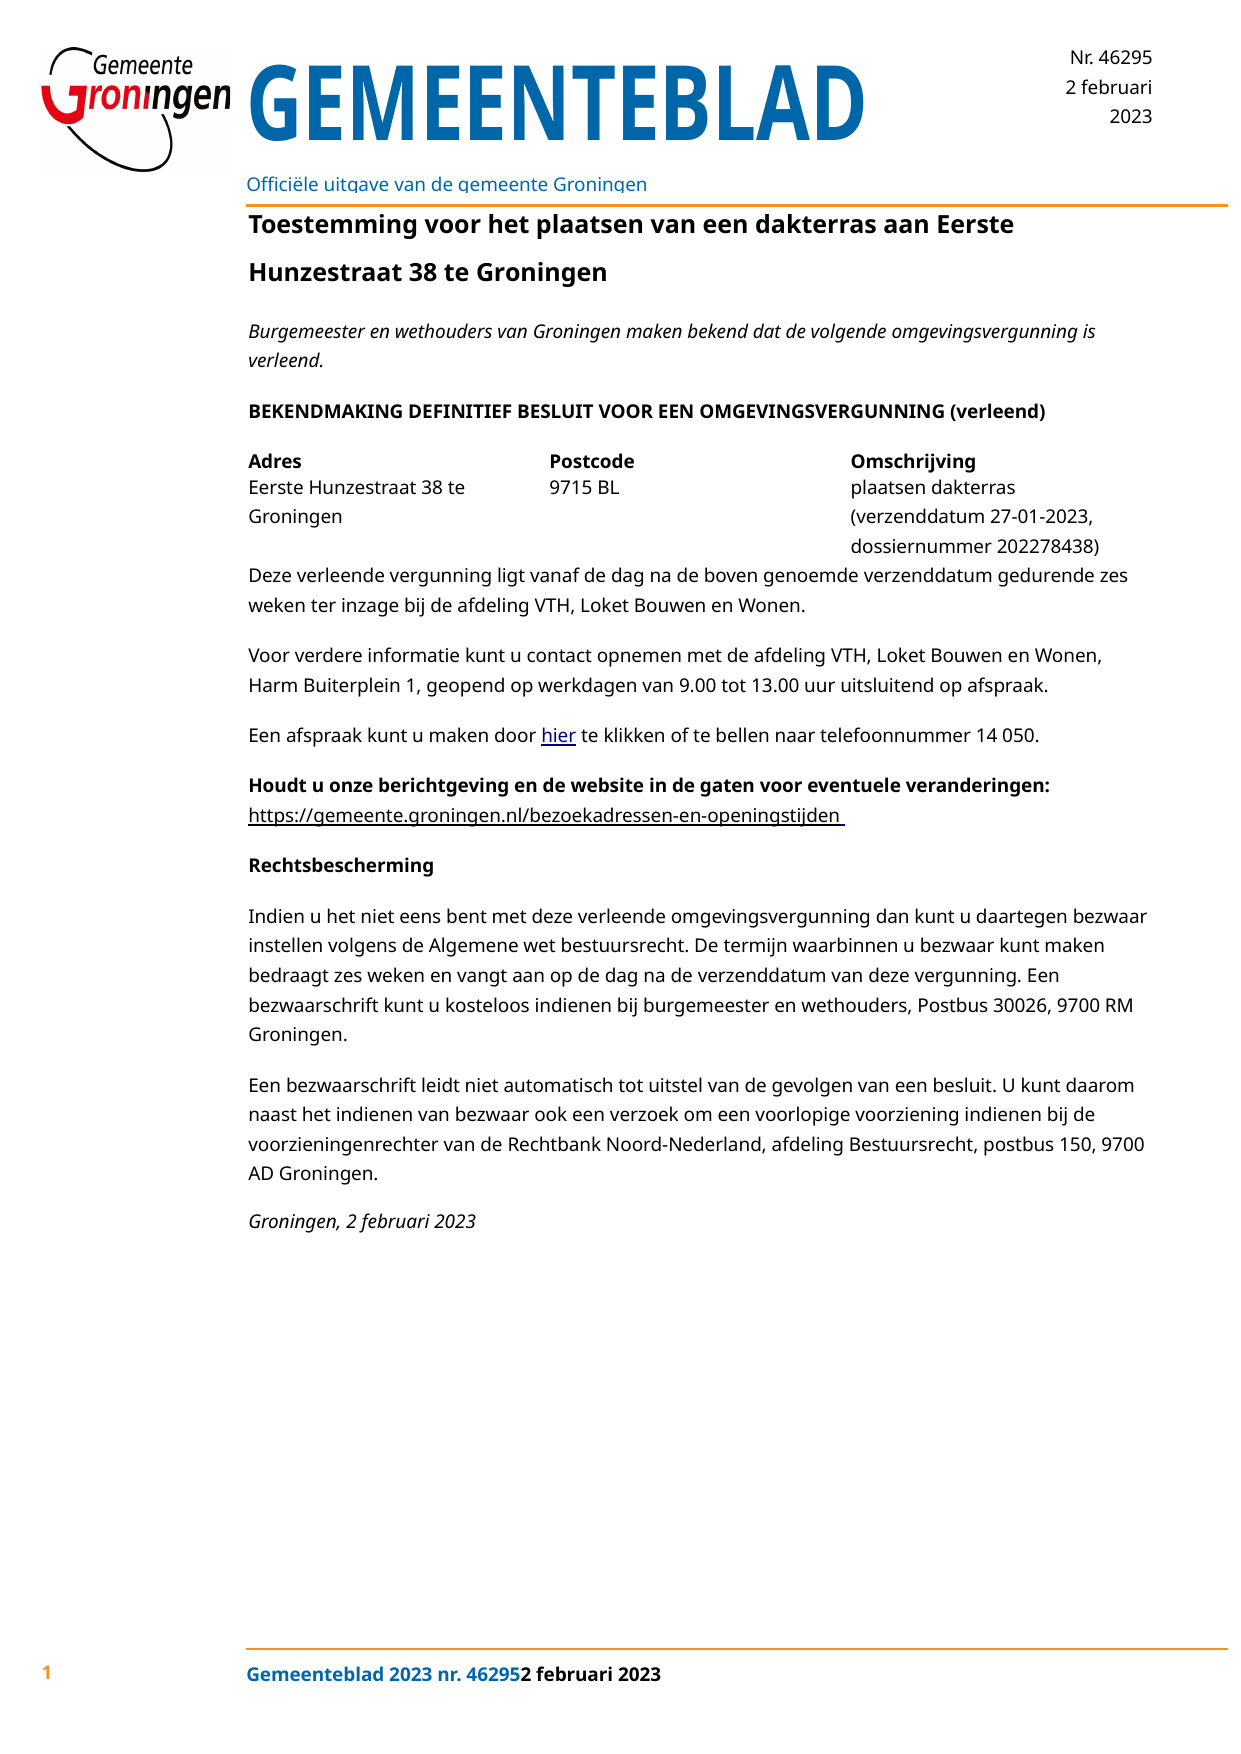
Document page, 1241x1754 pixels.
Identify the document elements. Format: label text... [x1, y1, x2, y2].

table_cell 9715 BL [549, 474, 850, 559]
table_header Postcode [549, 449, 850, 474]
text Deze verleende vergunning ligt vanaf de dag na de boven genoemde verzenddatum gedurende zes weken ter inzage bij de afdeling VTH, Loket Bouwen en Wonen. [248, 562, 1152, 618]
text BEKENDMAKING DEFINITIEF BESLUIT VOOR EEN OMGEVINGSVERGUNNING (verleend) [248, 398, 1152, 424]
text Houdt u onze berichtgeving en de website in de gaten voor eventuele veranderingen: https://gemeente.groningen.nl/bezoekadressen-en-openingstijden [248, 773, 1152, 828]
picture [41, 47, 231, 172]
text Toestemming voor het plaatsen van een dakterras aan Eerste Hunzestraat 38 te Groningen [248, 207, 1152, 288]
table_header Adres [248, 449, 549, 474]
text Rechtsbescherming [248, 853, 1152, 878]
text Een bezwaarschrift leidt niet automatisch tot uitstel van de gevolgen van een besluit. U kunt daarom naast het indienen van bezwaar ook een verzoek om een voorlopige voorziening indienen bij de voorzieningenrechter van de Rechtbank Noord-Nederland, afdeling Bestuursrecht, postbus 150, 9700 AD Groningen. [248, 1072, 1152, 1186]
text Een afspraak kunt u maken door hier te klikken of te bellen naar telefoonnummer 14 050. [248, 722, 1152, 748]
table_header Omschrijving [850, 449, 1152, 474]
text Voor verdere informatie kunt u contact opnemen met de afdeling VTH, Loket Bouwen en Wonen, Harm Buiterplein 1, geopend op werkdagen van 9.00 tot 13.00 uur uitsluitend op afspraak. [248, 642, 1152, 698]
text Indien u het niet eens bent met deze verleende omgevingsvergunning dan kunt u daartegen bezwaar instellen volgens de Algemene wet bestuursrecht. De termijn waarbinnen u bezwaar kunt maken bedraagt zes weken en vangt aan op de dag na de verzenddatum van deze vergunning. Een bezwaarschrift kunt u kosteloos indienen bij burgemeester en wethouders, Postbus 30026, 9700 RM Groningen. [248, 903, 1152, 1047]
text Burgemeester en wethouders van Groningen maken bekend dat de volgende omgevingsvergunning is verleend. [248, 318, 1152, 373]
table_cell plaatsen dakterras (verzenddatum 27-01-2023, dossiernummer 202278438) [850, 474, 1152, 559]
table_cell Eerste Hunzestraat 38 te Groningen [248, 474, 549, 559]
text Groningen, 2 februari 2023 [248, 1208, 1152, 1234]
